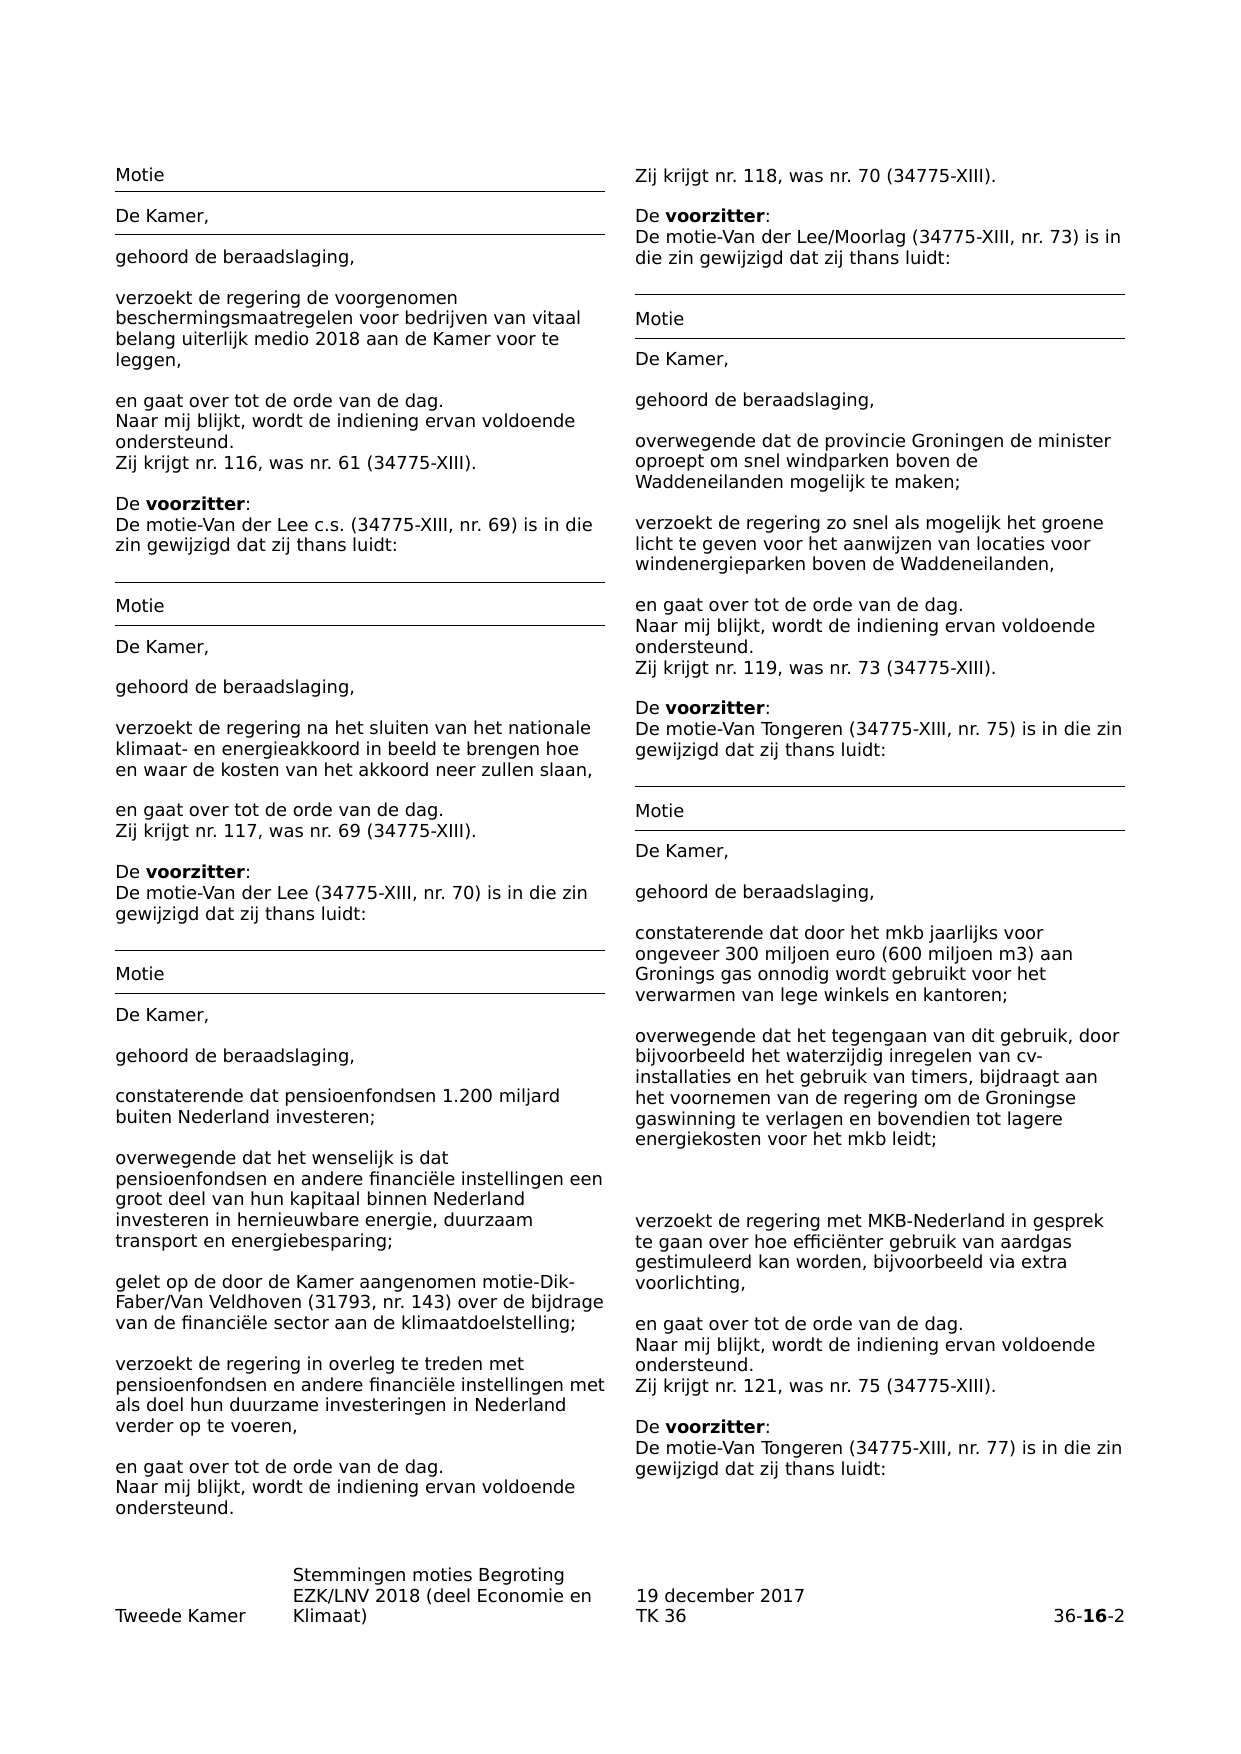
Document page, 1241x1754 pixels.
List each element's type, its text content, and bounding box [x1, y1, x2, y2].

text overwegende dat de provincie Groningen de minister oproept om snel windparken boven de Waddeneilanden mogelijk te maken; [635, 431, 1125, 493]
text De voorzitter: [635, 1417, 1125, 1438]
text De voorzitter: [115, 494, 605, 514]
text Motie [115, 964, 605, 985]
text constaterende dat pensioenfondsen 1.200 miljard buiten Nederland investeren; [115, 1086, 605, 1128]
text Motie [635, 308, 1125, 329]
text gehoord de beraadslaging, [115, 677, 605, 698]
text De voorzitter: [635, 206, 1125, 227]
text Naar mij blijkt, wordt de indiening ervan voldoende ondersteund. [115, 411, 605, 453]
text en gaat over tot de orde van de dag. [635, 1314, 1125, 1334]
text verzoekt de regering de voorgenomen beschermingsmaatregelen voor bedrijven van vitaal belang uiterlijk medio 2018 aan de Kamer voor te leggen, [115, 287, 605, 370]
text gelet op de door de Kamer aangenomen motie-Dik-Faber/Van Veldhoven (31793, nr. 143) over de bijdrage van de financiële sector aan de klimaatdoelstelling; [115, 1271, 605, 1334]
text De Kamer, [635, 349, 1125, 370]
text De voorzitter: [635, 698, 1125, 719]
text De Kamer, [115, 206, 605, 227]
text Naar mij blijkt, wordt de indiening ervan voldoende ondersteund. [635, 1334, 1125, 1376]
text verzoekt de regering na het sluiten van het nationale klimaat- en energieakkoord in beeld te brengen hoe en waar de kosten van het akkoord neer zullen slaan, [115, 718, 605, 780]
text en gaat over tot de orde van de dag. [115, 390, 605, 411]
text en gaat over tot de orde van de dag. [115, 800, 605, 821]
text Zij krijgt nr. 119, was nr. 73 (34775-XIII). [635, 657, 1125, 678]
text Naar mij blijkt, wordt de indiening ervan voldoende ondersteund. [115, 1477, 605, 1519]
text Zij krijgt nr. 118, was nr. 70 (34775-XIII). [635, 165, 1125, 186]
text overwegende dat het wenselijk is dat pensioenfondsen en andere financiële instellingen een groot deel van hun kapitaal binnen Nederland investeren in hernieuwbare energie, duurzaam transport en energiebesparing; [115, 1148, 605, 1251]
text Zij krijgt nr. 116, was nr. 61 (34775-XIII). [115, 453, 605, 474]
text gehoord de beraadslaging, [635, 390, 1125, 411]
text Motie [115, 165, 605, 186]
text en gaat over tot de orde van de dag. [635, 595, 1125, 616]
text Zij krijgt nr. 121, was nr. 75 (34775-XIII). [635, 1376, 1125, 1397]
text De motie-Van der Lee (34775-XIII, nr. 70) is in die zin gewijzigd dat zij thans luidt: [115, 883, 605, 924]
text verzoekt de regering met MKB-Nederland in gesprek te gaan over hoe efficiënter gebruik van aardgas gestimuleerd kan worden, bijvoorbeeld via extra voorlichting, [635, 1211, 1125, 1294]
text Motie [635, 801, 1125, 821]
text Motie [115, 596, 605, 617]
text De motie-Van der Lee c.s. (34775-XIII, nr. 69) is in die zin gewijzigd dat zij thans luidt: [115, 514, 605, 556]
text Zij krijgt nr. 117, was nr. 69 (34775-XIII). [115, 821, 605, 842]
text gehoord de beraadslaging, [115, 247, 605, 267]
text De Kamer, [115, 637, 605, 657]
text gehoord de beraadslaging, [115, 1046, 605, 1066]
text De motie-Van Tongeren (34775-XIII, nr. 75) is in die zin gewijzigd dat zij thans luidt: [635, 719, 1125, 761]
text verzoekt de regering zo snel als mogelijk het groene licht te geven voor het aanwijzen van locaties voor windenergieparken boven de Waddeneilanden, [635, 513, 1125, 575]
text De Kamer, [115, 1005, 605, 1026]
text Naar mij blijkt, wordt de indiening ervan voldoende ondersteund. [635, 616, 1125, 657]
text constaterende dat door het mkb jaarlijks voor ongeveer 300 miljoen euro (600 miljoen m3) aan Gronings gas onnodig wordt gebruikt voor het verwarmen van lege winkels en kantoren; [635, 923, 1125, 1006]
text overwegende dat het tegengaan van dit gebruik, door bijvoorbeeld het waterzijdig inregelen van cv-installaties en het gebruik van timers, bijdraagt aan het voornemen van de regering om de Groningse gaswinning te verlagen en bovendien tot lagere energiekosten voor het mkb leidt; [635, 1026, 1125, 1150]
text De voorzitter: [115, 862, 605, 883]
text gehoord de beraadslaging, [635, 882, 1125, 903]
text De motie-Van der Lee/Moorlag (34775-XIII, nr. 73) is in die zin gewijzigd dat zij thans luidt: [635, 227, 1125, 268]
text De motie-Van Tongeren (34775-XIII, nr. 77) is in die zin gewijzigd dat zij thans luidt: [635, 1438, 1125, 1479]
text en gaat over tot de orde van de dag. [115, 1457, 605, 1477]
text verzoekt de regering in overleg te treden met pensioenfondsen en andere financiële instellingen met als doel hun duurzame investeringen in Nederland verder op te voeren, [115, 1354, 605, 1437]
text De Kamer, [635, 841, 1125, 862]
